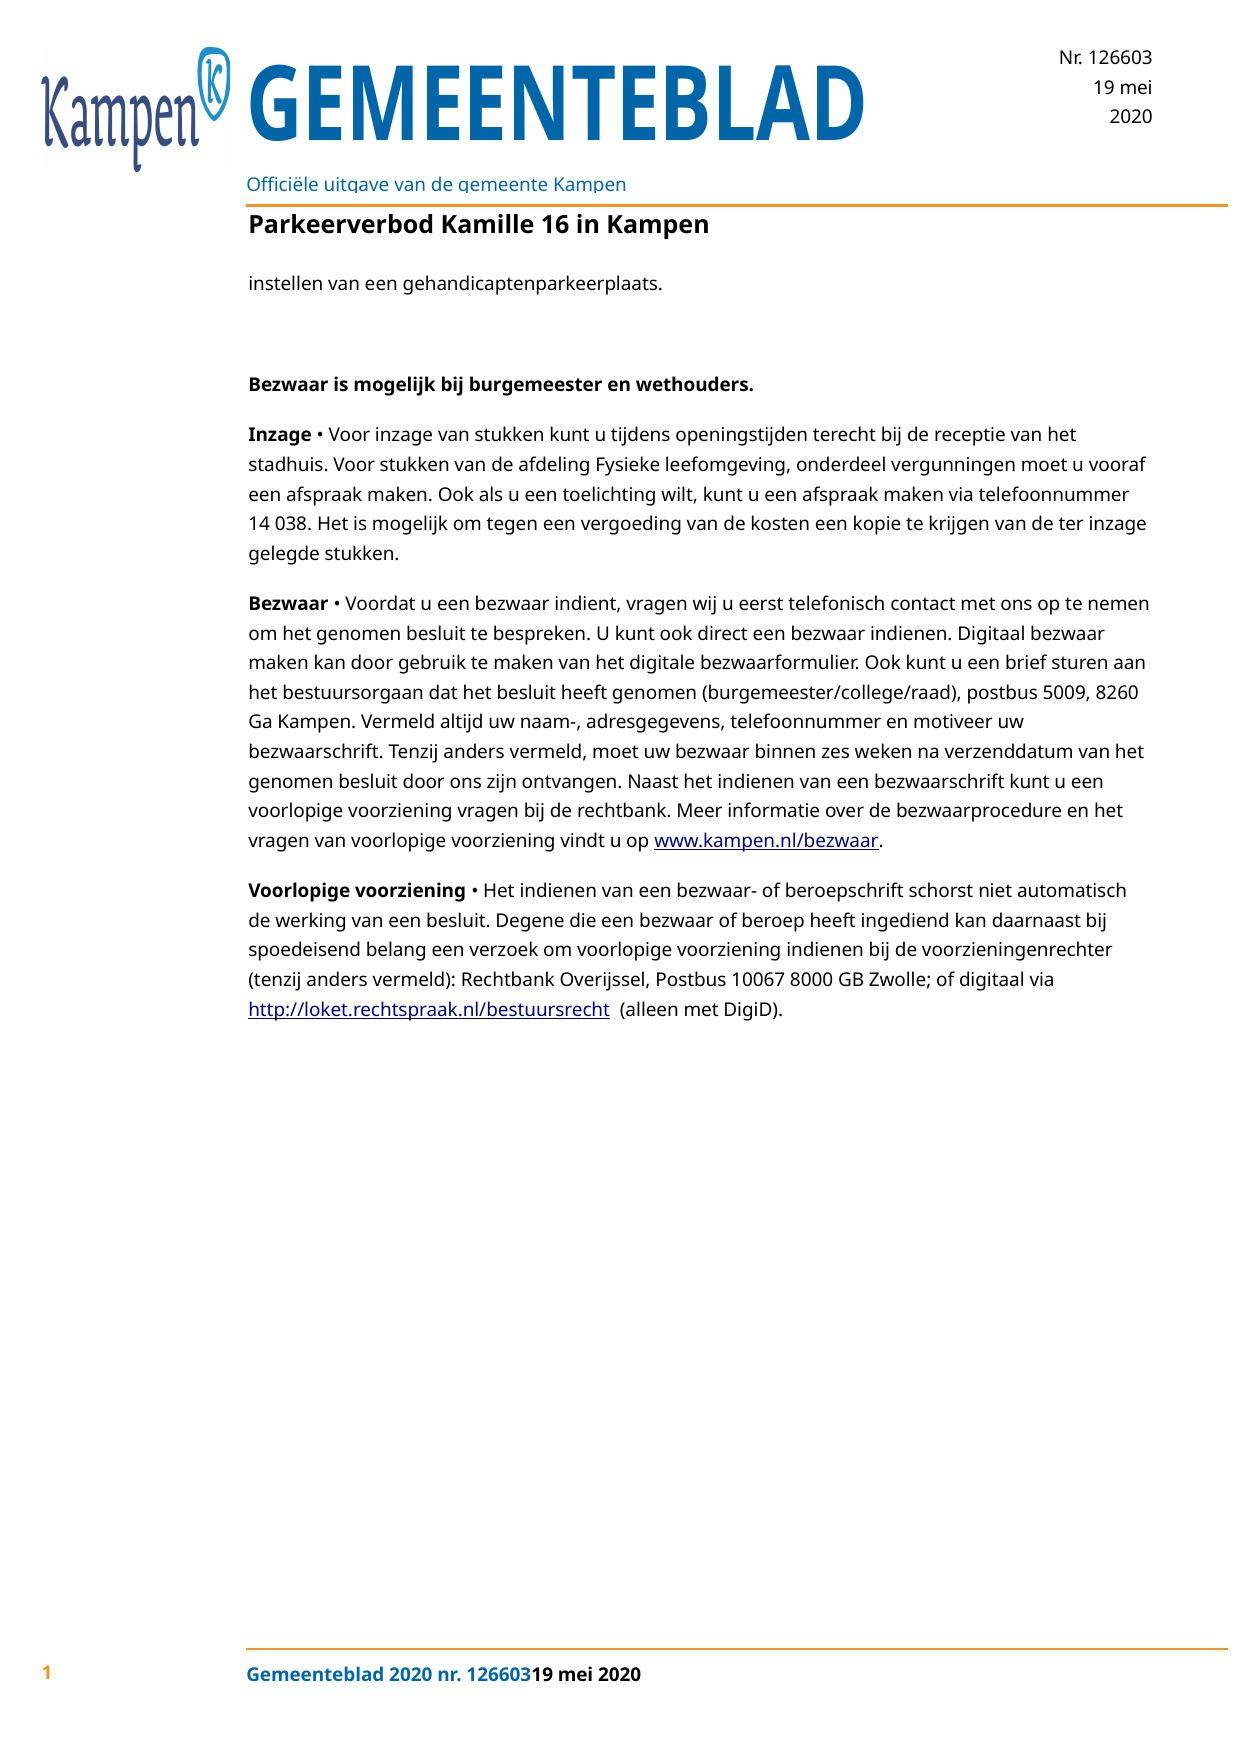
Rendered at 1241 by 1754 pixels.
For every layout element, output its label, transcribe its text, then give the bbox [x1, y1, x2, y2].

text Voorlopige voorziening • Het indienen van een bezwaar- of beroepschrift schorst niet automatisch de werking van een besluit. Degene die een bezwaar of beroep heeft ingediend kan daarnaast bij spoedeisend belang een verzoek om voorlopige voorziening indienen bij de voorzieningenrechter (tenzij anders vermeld): Rechtbank Overijssel, Postbus 10067 8000 GB Zwolle; of digitaal via http://loket.rechtspraak.nl/bestuursrecht (alleen met DigiD). [248, 877, 1152, 1021]
picture [41, 47, 231, 172]
text Inzage • Voor inzage van stukken kunt u tijdens openingstijden terecht bij de receptie van het stadhuis. Voor stukken van de afdeling Fysieke leefomgeving, onderdeel vergunningen moet u vooraf een afspraak maken. Ook als u een toelichting wilt, kunt u een afspraak maken via telefoonnummer 14 038. Het is mogelijk om tegen een vergoeding van de kosten een kopie te krijgen van de ter inzage gelegde stukken. [248, 422, 1152, 566]
text Bezwaar is mogelijk bij burgemeester en wethouders. [248, 371, 1152, 397]
text Parkeerverbod Kamille 16 in Kampen [248, 207, 1152, 241]
text Bezwaar • Voordat u een bezwaar indient, vragen wij u eerst telefonisch contact met ons op te nemen om het genomen besluit te bespreken. U kunt ook direct een bezwaar indienen. Digitaal bezwaar maken kan door gebruik te maken van het digitale bezwaarformulier. Ook kunt u een brief sturen aan het bestuursorgaan dat het besluit heeft genomen (burgemeester/college/raad), postbus 5009, 8260 Ga Kampen. Vermeld altijd uw naam-, adresgegevens, telefoonnummer en motiveer uw bezwaarschrift. Tenzij anders vermeld, moet uw bezwaar binnen zes weken na verzenddatum van het genomen besluit door ons zijn ontvangen. Naast het indienen van een bezwaarschrift kunt u een voorlopige voorziening vragen bij de rechtbank. Meer informatie over de bezwaarprocedure en het vragen van voorlopige voorziening vindt u op www.kampen.nl/bezwaar. [248, 590, 1152, 853]
text instellen van een gehandicaptenparkeerplaats. [248, 270, 1152, 296]
